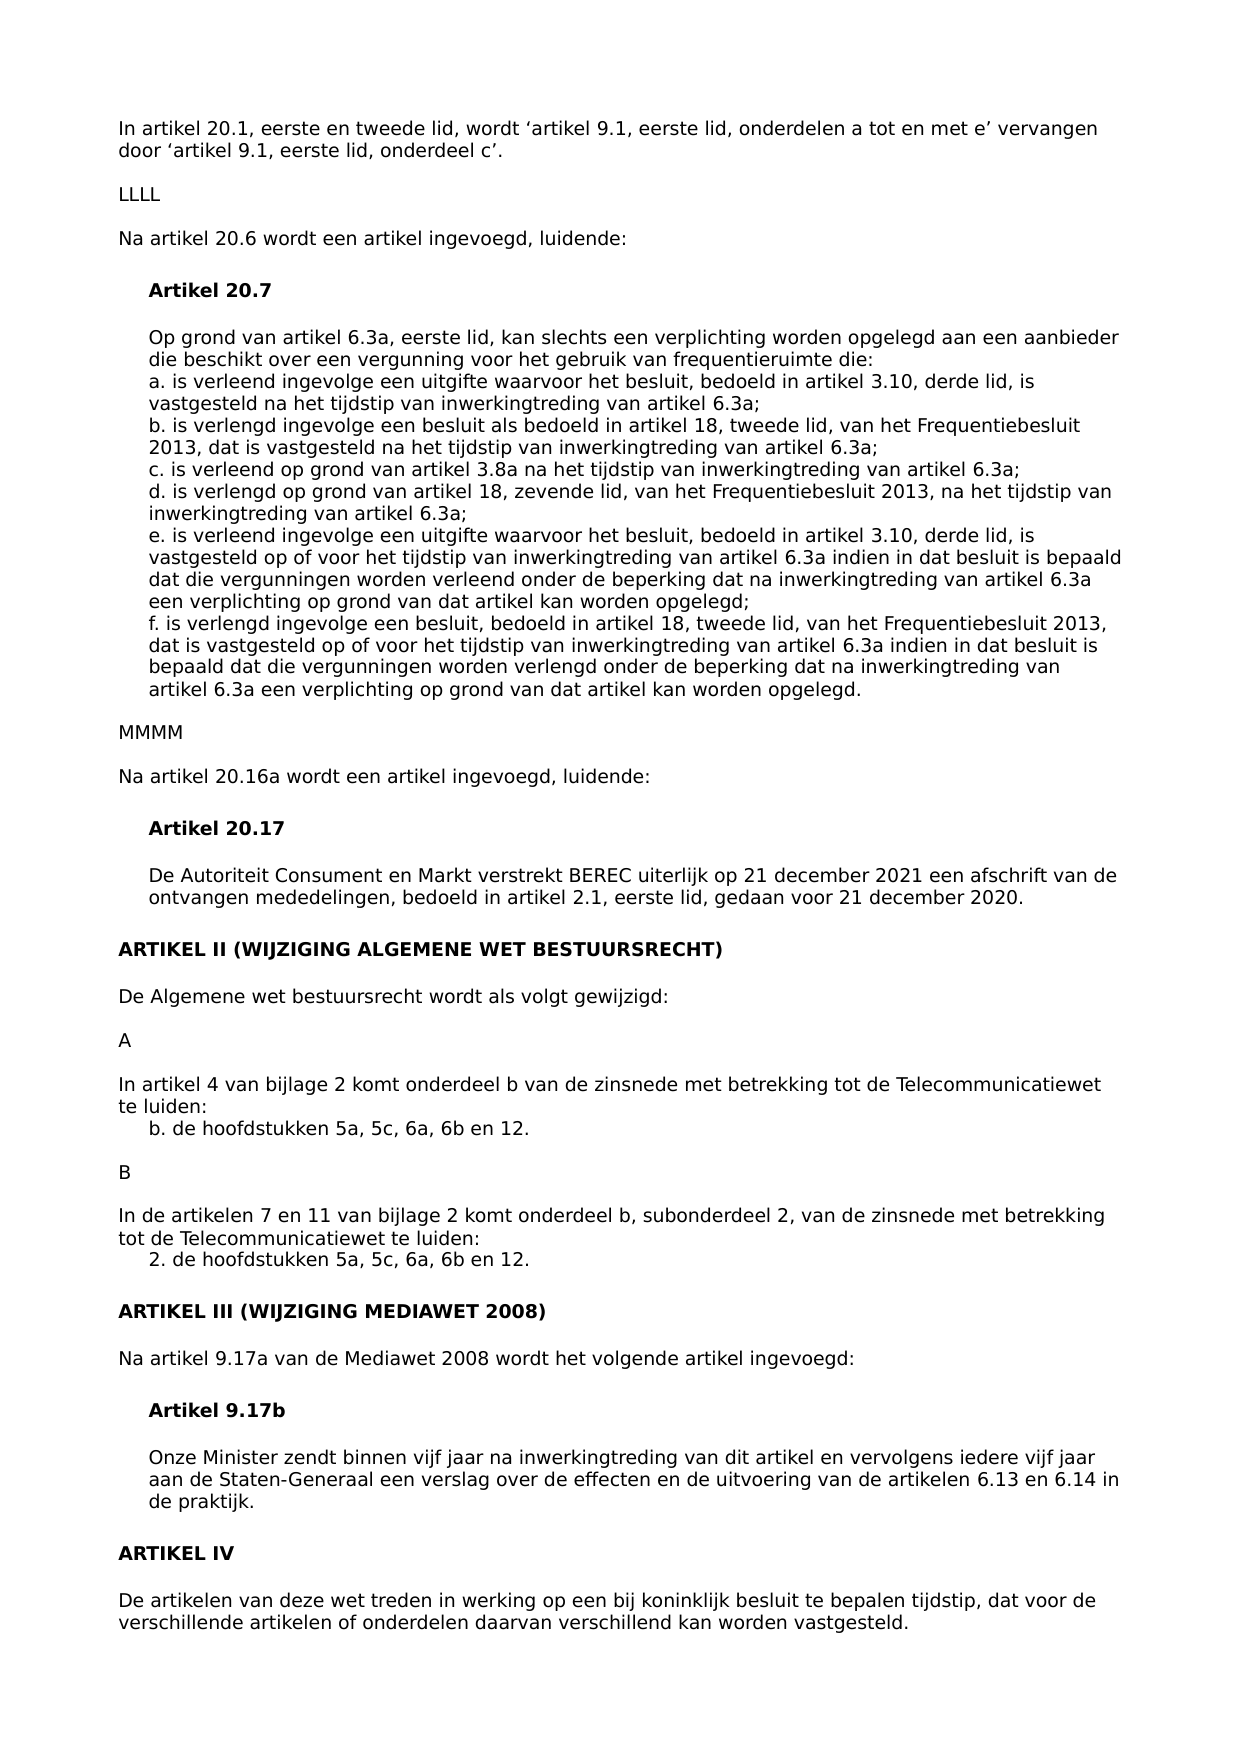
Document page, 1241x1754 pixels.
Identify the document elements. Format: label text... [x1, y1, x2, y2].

subtitle ARTIKEL IV [118, 1543, 1122, 1565]
text Onze Minister zendt binnen vijf jaar na inwerkingtreding van dit artikel en vervolgens iedere vijf jaar aan de Staten-Generaal een verslag over de effecten en de uitvoering van de artikelen 6.13 en 6.14 in de praktijk. [148, 1447, 1122, 1513]
text In artikel 4 van bijlage 2 komt onderdeel b van de zinsnede met betrekking tot de Telecommunicatiewet te luiden: [118, 1074, 1122, 1118]
text e. is verleend ingevolge een uitgifte waarvoor het besluit, bedoeld in artikel 3.10, derde lid, is vastgesteld op of voor het tijdstip van inwerkingtreding van artikel 6.3a indien in dat besluit is bepaald dat die vergunningen worden verleend onder de beperking dat na inwerkingtreding van artikel 6.3a een verplichting op grond van dat artikel kan worden opgelegd; [148, 524, 1122, 612]
text B [118, 1162, 1122, 1183]
text Na artikel 20.6 wordt een artikel ingevoegd, luidende: [118, 228, 1122, 250]
text b. de hoofdstukken 5a, 5c, 6a, 6b en 12. [148, 1118, 1122, 1140]
text a. is verleend ingevolge een uitgifte waarvoor het besluit, bedoeld in artikel 3.10, derde lid, is vastgesteld na het tijdstip van inwerkingtreding van artikel 6.3a; [148, 371, 1122, 415]
text d. is verlengd op grond van artikel 18, zevende lid, van het Frequentiebesluit 2013, na het tijdstip van inwerkingtreding van artikel 6.3a; [148, 481, 1122, 524]
text De artikelen van deze wet treden in werking op een bij koninklijk besluit te bepalen tijdstip, dat voor de verschillende artikelen of onderdelen daarvan verschillend kan worden vastgesteld. [118, 1590, 1122, 1634]
text In artikel 20.1, eerste en tweede lid, wordt ‘artikel 9.1, eerste lid, onderdelen a tot en met e’ vervangen door ‘artikel 9.1, eerste lid, onderdeel c’. [118, 118, 1122, 162]
text f. is verlengd ingevolge een besluit, bedoeld in artikel 18, tweede lid, van het Frequentiebesluit 2013, dat is vastgesteld op of voor het tijdstip van inwerkingtreding van artikel 6.3a indien in dat besluit is bepaald dat die vergunningen worden verlengd onder de beperking dat na inwerkingtreding van artikel 6.3a een verplichting op grond van dat artikel kan worden opgelegd. [148, 612, 1122, 700]
text In de artikelen 7 en 11 van bijlage 2 komt onderdeel b, subonderdeel 2, van de zinsnede met betrekking tot de Telecommunicatiewet te luiden: [118, 1205, 1122, 1249]
subtitle Artikel 20.7 [148, 280, 1122, 302]
subtitle ARTIKEL III (WIJZIGING MEDIAWET 2008) [118, 1301, 1122, 1323]
text c. is verleend op grond van artikel 3.8a na het tijdstip van inwerkingtreding van artikel 6.3a; [148, 459, 1122, 481]
text Op grond van artikel 6.3a, eerste lid, kan slechts een verplichting worden opgelegd aan een aanbieder die beschikt over een vergunning voor het gebruik van frequentieruimte die: [148, 327, 1122, 371]
text LLLL [118, 184, 1122, 206]
text A [118, 1030, 1122, 1052]
text De Autoriteit Consument en Markt verstrekt BEREC uiterlijk op 21 december 2021 een afschrift van de ontvangen mededelingen, bedoeld in artikel 2.1, eerste lid, gedaan voor 21 december 2020. [148, 865, 1122, 909]
subtitle ARTIKEL II (WIJZIGING ALGEMENE WET BESTUURSRECHT) [118, 939, 1122, 961]
text b. is verlengd ingevolge een besluit als bedoeld in artikel 18, tweede lid, van het Frequentiebesluit 2013, dat is vastgesteld na het tijdstip van inwerkingtreding van artikel 6.3a; [148, 415, 1122, 459]
text De Algemene wet bestuursrecht wordt als volgt gewijzigd: [118, 986, 1122, 1008]
text Na artikel 9.17a van de Mediawet 2008 wordt het volgende artikel ingevoegd: [118, 1348, 1122, 1370]
subtitle Artikel 20.17 [148, 818, 1122, 840]
text Na artikel 20.16a wordt een artikel ingevoegd, luidende: [118, 766, 1122, 788]
text MMMM [118, 722, 1122, 744]
text 2. de hoofdstukken 5a, 5c, 6a, 6b en 12. [148, 1249, 1122, 1271]
subtitle Artikel 9.17b [148, 1400, 1122, 1422]
